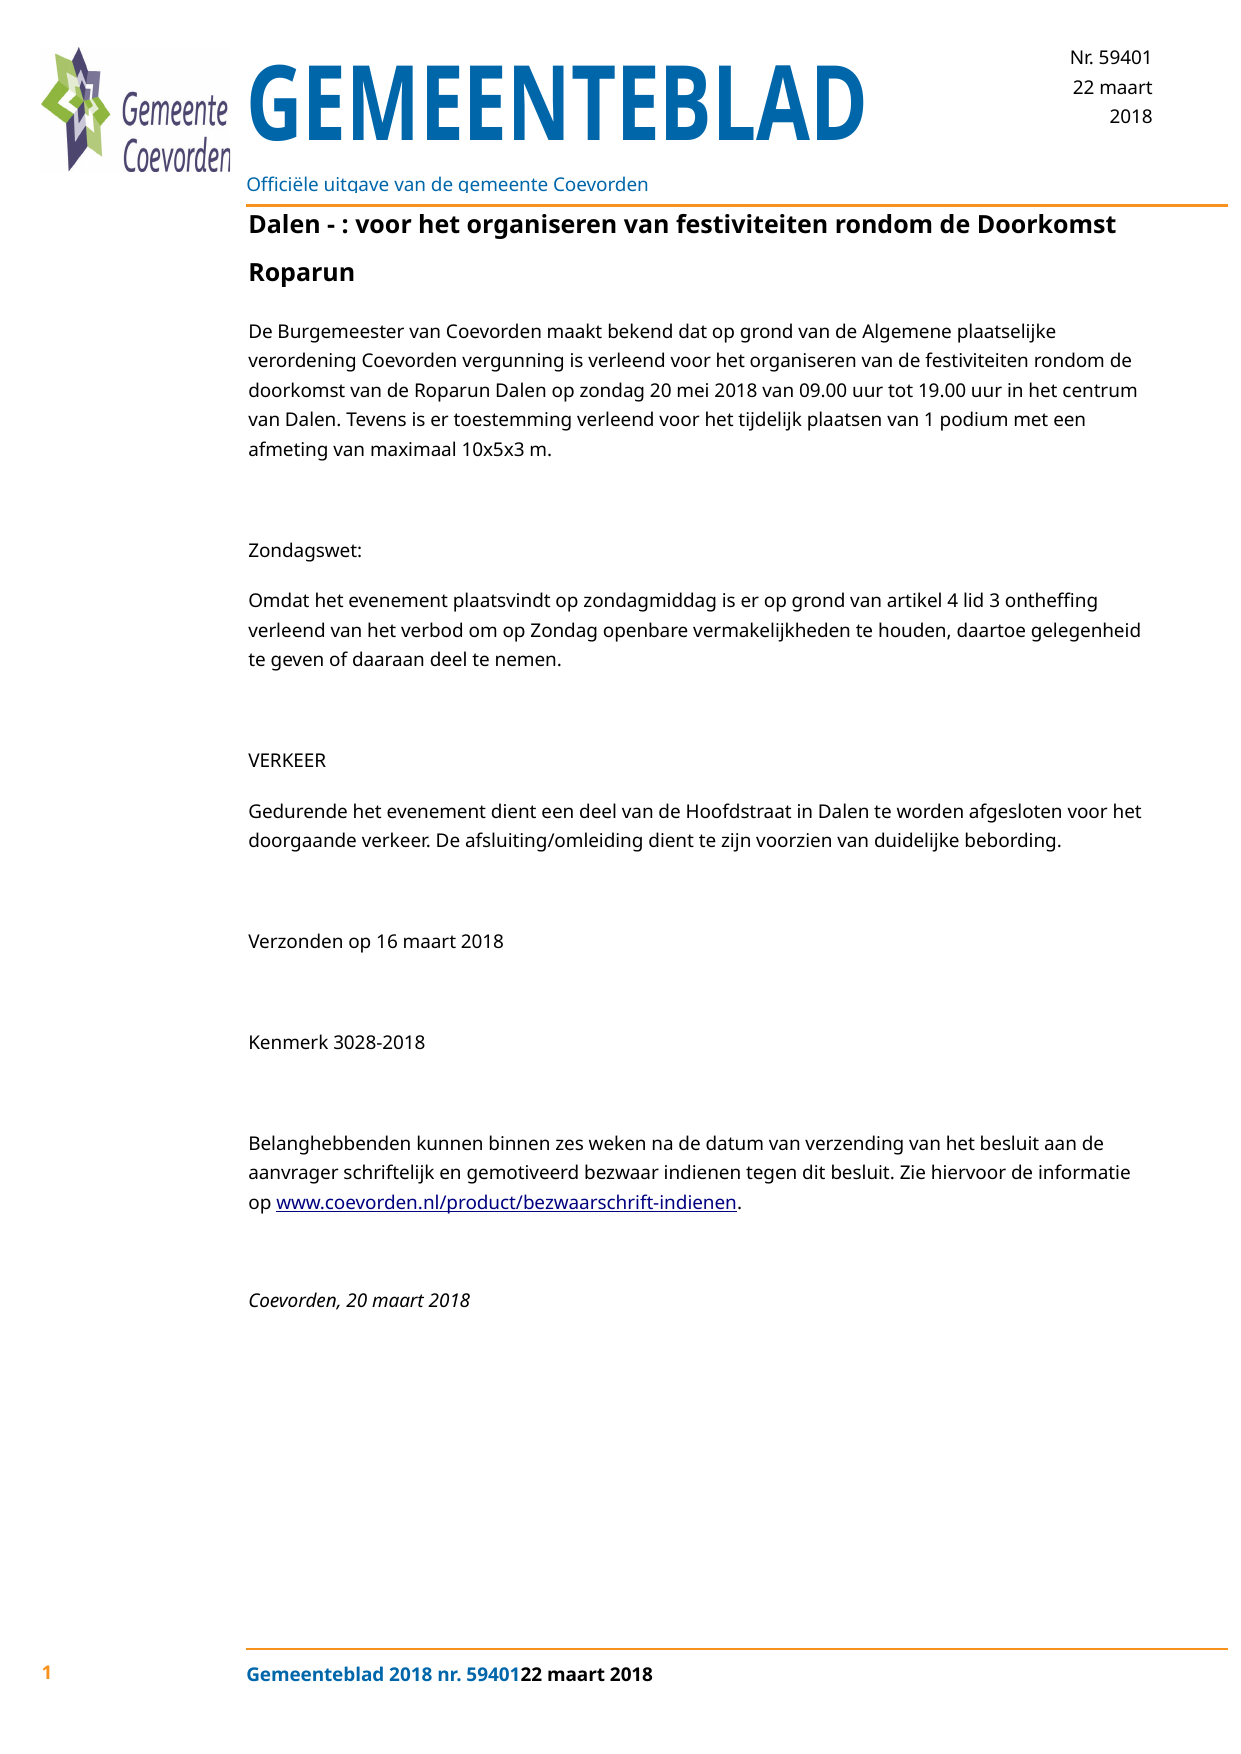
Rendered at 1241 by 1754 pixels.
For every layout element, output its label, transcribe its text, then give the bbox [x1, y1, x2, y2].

text Belanghebbenden kunnen binnen zes weken na de datum van verzending van het besluit aan de aanvrager schriftelijk en gemotiveerd bezwaar indienen tegen dit besluit. Zie hiervoor de informatie op www.coevorden.nl/product/bezwaarschrift-indienen. [248, 1130, 1152, 1215]
text VERKEER [248, 747, 1152, 773]
text De Burgemeester van Coevorden maakt bekend dat op grond van de Algemene plaatselijke verordening Coevorden vergunning is verleend voor het organiseren van de festiviteiten rondom de doorkomst van de Roparun Dalen op zondag 20 mei 2018 van 09.00 uur tot 19.00 uur in het centrum van Dalen. Tevens is er toestemming verleend voor het tijdelijk plaatsen van 1 podium met een afmeting van maximaal 10x5x3 m. [248, 318, 1152, 462]
text Dalen - : voor het organiseren van festiviteiten rondom de Doorkomst Roparun [248, 207, 1152, 288]
text Verzonden op 16 maart 2018 [248, 928, 1152, 954]
text Zondagswet: [248, 537, 1152, 563]
text Gedurende het evenement dient een deel van de Hoofdstraat in Dalen te worden afgesloten voor het doorgaande verkeer. De afsluiting/omleiding dient te zijn voorzien van duidelijke bebording. [248, 798, 1152, 853]
text Coevorden, 20 maart 2018 [248, 1287, 1152, 1313]
picture [41, 47, 231, 172]
text Omdat het evenement plaatsvindt op zondagmiddag is er op grond van artikel 4 lid 3 ontheffing verleend van het verbod om op Zondag openbare vermakelijkheden te houden, daartoe gelegenheid te geven of daaraan deel te nemen. [248, 587, 1152, 672]
text Kenmerk 3028-2018 [248, 1029, 1152, 1055]
